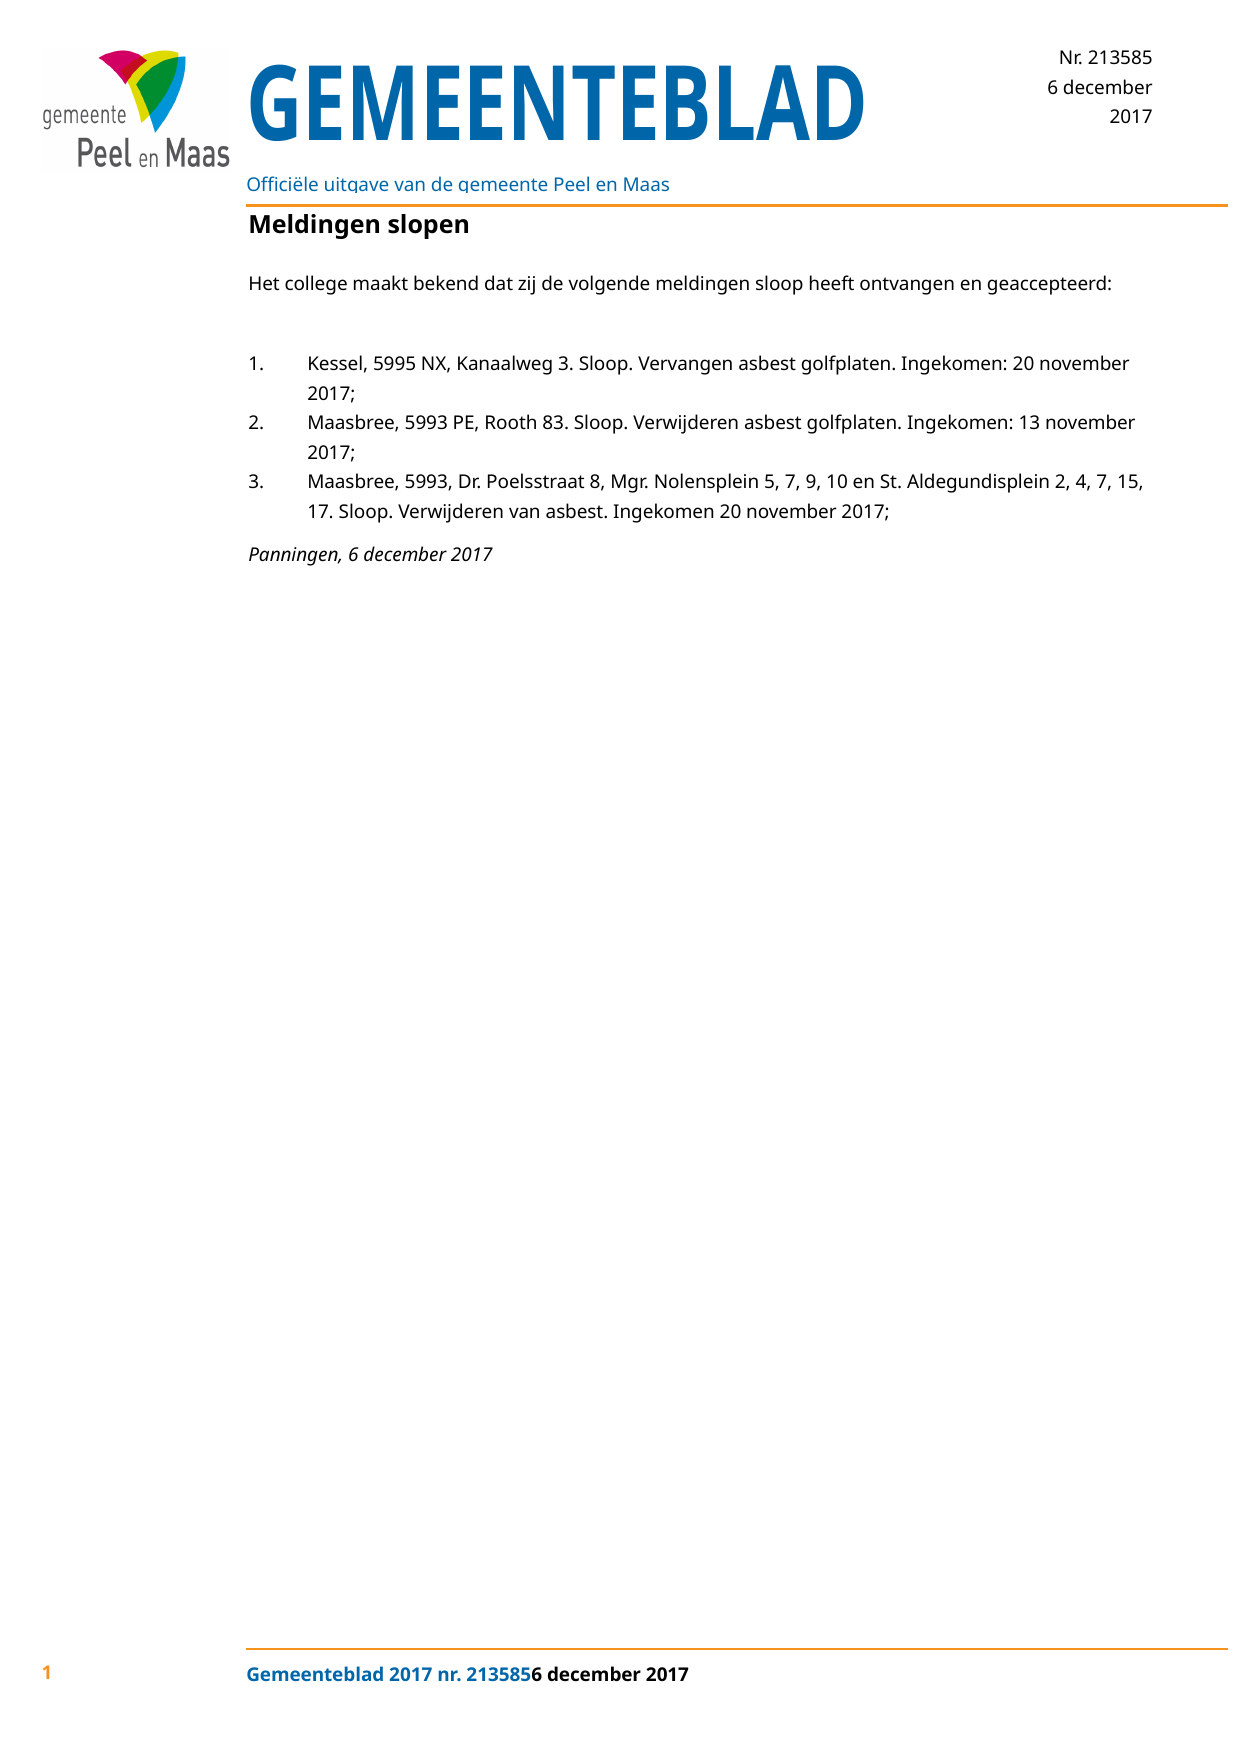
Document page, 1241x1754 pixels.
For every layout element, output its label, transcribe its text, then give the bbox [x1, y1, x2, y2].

text Meldingen slopen [248, 207, 1152, 241]
text Panningen, 6 december 2017 [248, 541, 1152, 567]
list Kessel, 5995 NX, Kanaalweg 3. Sloop. Vervangen asbest golfplaten. Ingekomen: 20 november 2017; [248, 350, 1152, 406]
list Maasbree, 5993 PE, Rooth 83. Sloop. Verwijderen asbest golfplaten. Ingekomen: 13 november 2017; [248, 409, 1152, 465]
list Maasbree, 5993, Dr. Poelsstraat 8, Mgr. Nolensplein 5, 7, 9, 10 en St. Aldegundisplein 2, 4, 7, 15, 17. Sloop. Verwijderen van asbest. Ingekomen 20 november 2017; [248, 469, 1152, 524]
picture [41, 47, 231, 172]
text Het college maakt bekend dat zij de volgende meldingen sloop heeft ontvangen en geaccepteerd: [248, 270, 1152, 296]
